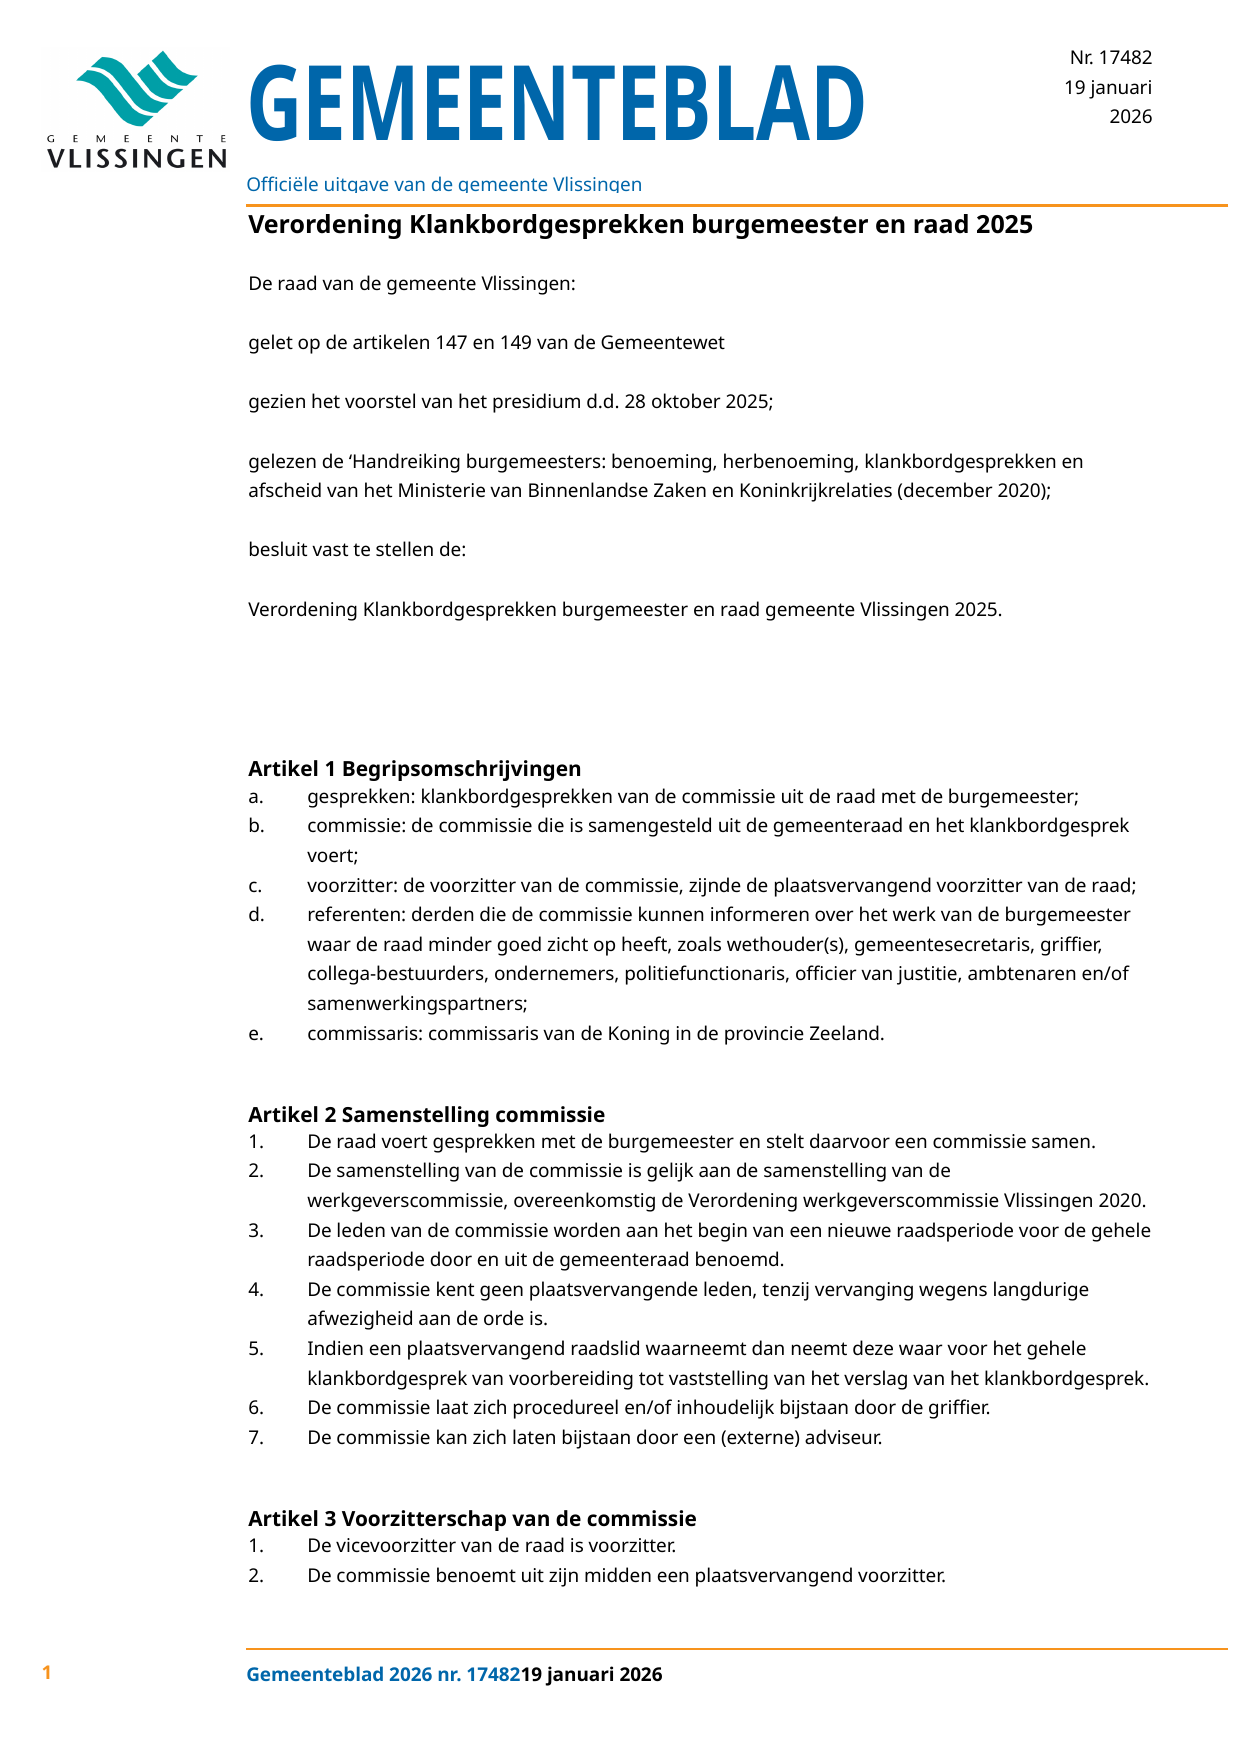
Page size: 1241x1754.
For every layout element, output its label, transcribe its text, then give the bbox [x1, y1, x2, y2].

text Verordening Klankbordgesprekken burgemeester en raad gemeente Vlissingen 2025. [248, 596, 1152, 621]
list De commissie kan zich laten bijstaan door een (externe) adviseur. [248, 1424, 1152, 1450]
list De leden van de commissie worden aan het begin van een nieuwe raadsperiode voor de gehele raadsperiode door en uit de gemeenteraad benoemd. [248, 1217, 1152, 1272]
list De raad voert gesprekken met de burgemeester en stelt daarvoor een commissie samen. [248, 1128, 1152, 1154]
text Artikel 1 Begripsomschrijvingen [248, 754, 1152, 783]
list voorzitter: de voorzitter van de commissie, zijnde de plaatsvervangend voorzitter van de raad; [248, 872, 1152, 897]
text De raad van de gemeente Vlissingen: [248, 270, 1152, 296]
list De commissie benoemt uit zijn midden een plaatsvervangend voorzitter. [248, 1562, 1152, 1588]
list De commissie kent geen plaatsvervangende leden, tenzij vervanging wegens langdurige afwezigheid aan de orde is. [248, 1276, 1152, 1331]
list commissaris: commissaris van de Koning in de provincie Zeeland. [248, 1020, 1152, 1045]
list Indien een plaatsvervangend raadslid waarneemt dan neemt deze waar voor het gehele klankbordgesprek van voorbereiding tot vaststelling van het verslag van het klankbordgesprek. [248, 1335, 1152, 1391]
text gezien het voorstel van het presidium d.d. 28 oktober 2025; [248, 389, 1152, 414]
list De vicevoorzitter van de raad is voorzitter. [248, 1532, 1152, 1558]
list De commissie laat zich procedureel en/of inhoudelijk bijstaan door de griffier. [248, 1394, 1152, 1420]
list referenten: derden die de commissie kunnen informeren over het werk van de burgemeester waar de raad minder goed zicht op heeft, zoals wethouder(s), gemeentesecretaris, griffier, collega-bestuurders, ondernemers, politiefunctionaris, officier van justitie, ambtenaren en/of samenwerkingspartners; [248, 901, 1152, 1016]
list De samenstelling van de commissie is gelijk aan de samenstelling van de werkgeverscommissie, overeenkomstig de Verordening werkgeverscommissie Vlissingen 2020. [248, 1158, 1152, 1213]
text Artikel 2 Samenstelling commissie [248, 1100, 1152, 1128]
text Artikel 3 Voorzitterschap van de commissie [248, 1504, 1152, 1532]
list gesprekken: klankbordgesprekken van de commissie uit de raad met de burgemeester; [248, 783, 1152, 809]
text gelet op de artikelen 147 en 149 van de Gemeentewet [248, 329, 1152, 355]
text gelezen de ‘Handreiking burgemeesters: benoeming, herbenoeming, klankbordgesprekken en afscheid van het Ministerie van Binnenlandse Zaken en Koninkrijkrelaties (december 2020); [248, 448, 1152, 503]
picture [41, 47, 231, 172]
list commissie: de commissie die is samengesteld uit de gemeenteraad en het klankbordgesprek voert; [248, 813, 1152, 868]
text Verordening Klankbordgesprekken burgemeester en raad 2025 [248, 207, 1152, 241]
text besluit vast te stellen de: [248, 537, 1152, 562]
